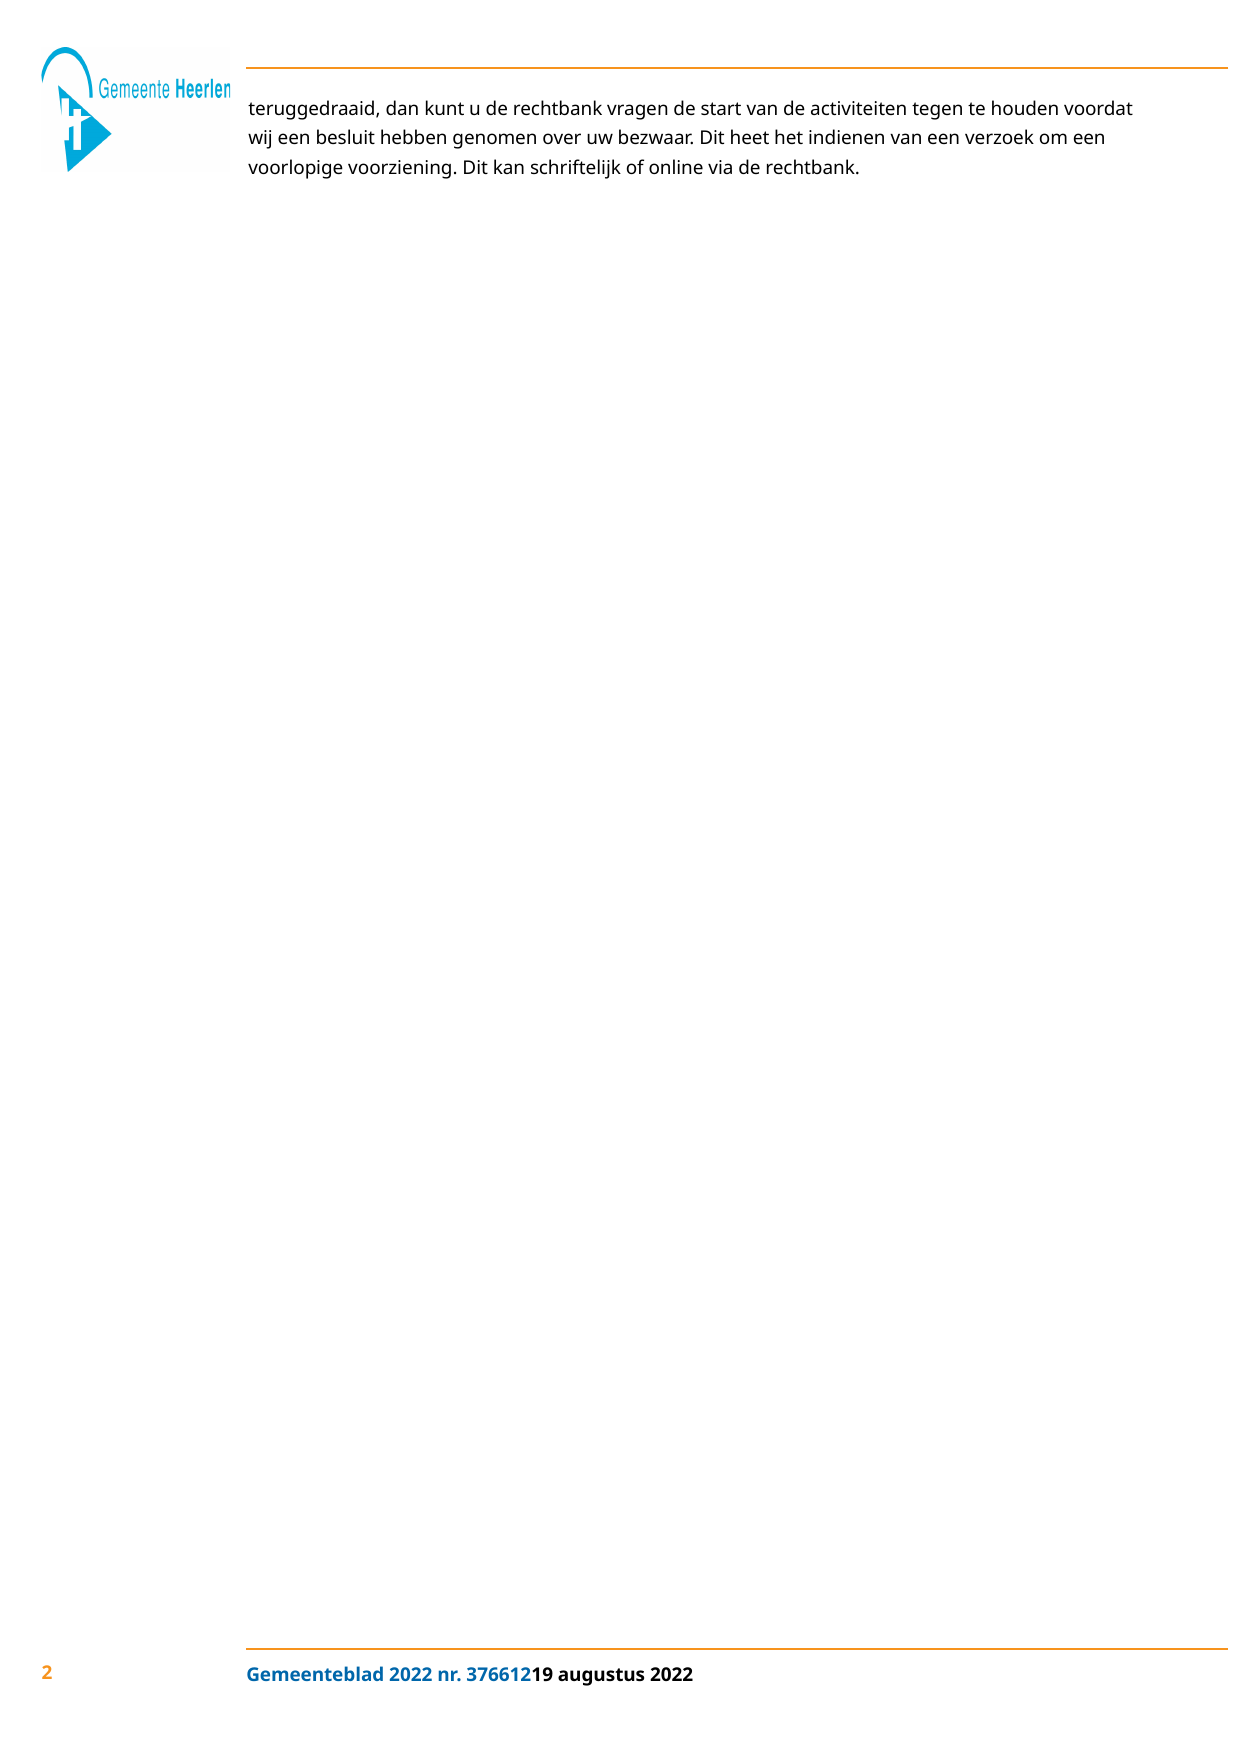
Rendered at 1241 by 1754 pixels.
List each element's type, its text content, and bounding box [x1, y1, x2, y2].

picture [41, 47, 59, 70]
picture [41, 47, 231, 172]
text teruggedraaid, dan kunt u de rechtbank vragen de start van de activiteiten tegen te houden voordat wij een besluit hebben genomen over uw bezwaar. Dit heet het indienen van een verzoek om een voorlopige voorziening. Dit kan schriftelijk of online via de rechtbank. [248, 95, 1152, 180]
